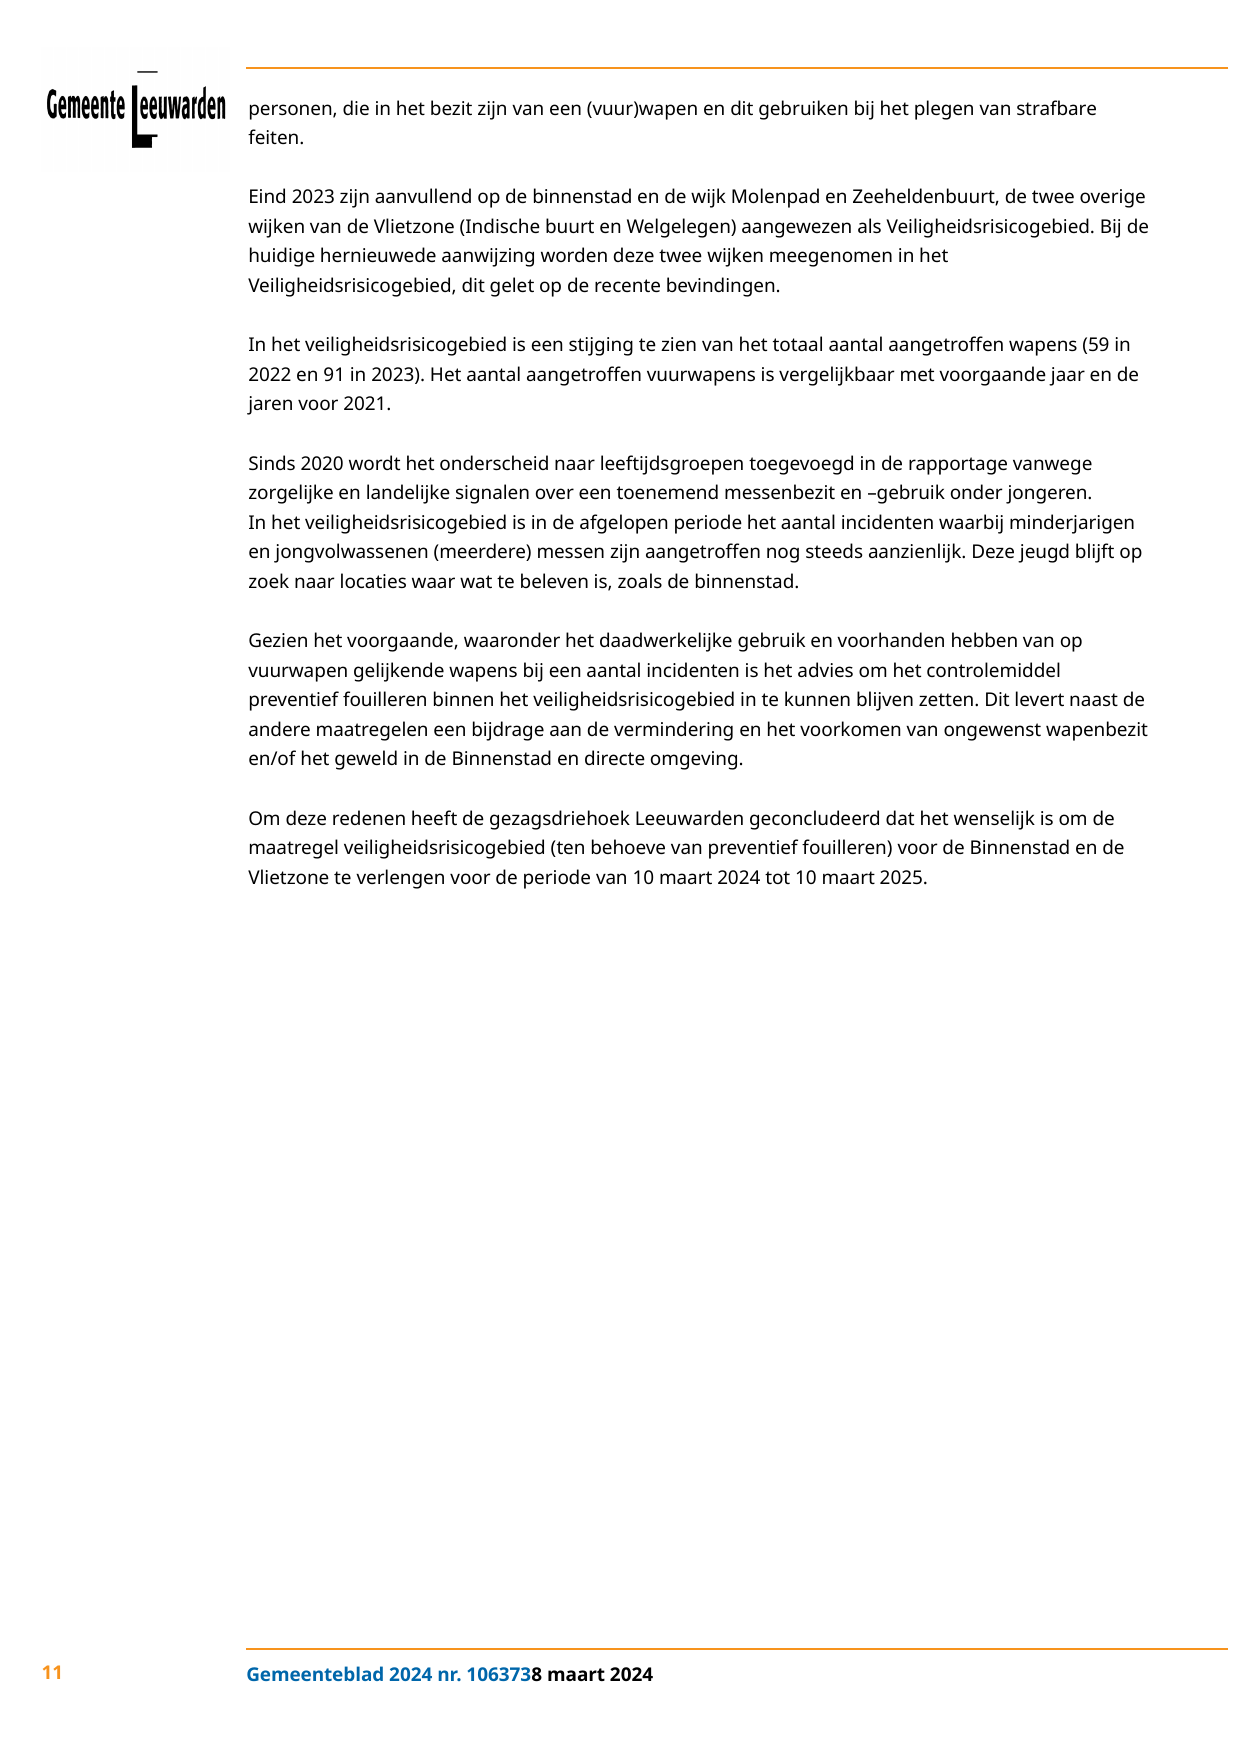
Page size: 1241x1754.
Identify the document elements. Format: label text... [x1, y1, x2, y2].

text Gezien het voorgaande, waaronder het daadwerkelijke gebruik en voorhanden hebben van op vuurwapen gelijkende wapens bij een aantal incidenten is het advies om het controlemiddel preventief fouilleren binnen het veiligheidsrisicogebied in te kunnen blijven zetten. Dit levert naast de andere maatregelen een bijdrage aan de vermindering en het voorkomen van ongewenst wapenbezit en/of het geweld in de Binnenstad en directe omgeving. [248, 627, 1152, 771]
text personen, die in het bezit zijn van een (vuur)wapen en dit gebruiken bij het plegen van strafbare feiten. [248, 95, 1152, 150]
text Sinds 2020 wordt het onderscheid naar leeftijdsgroepen toegevoegd in de rapportage vanwege zorgelijke en landelijke signalen over een toenemend messenbezit en –gebruik onder jongeren. [248, 450, 1152, 505]
text In het veiligheidsrisicogebied is een stijging te zien van het totaal aantal aangetroffen wapens (59 in 2022 en 91 in 2023). Het aantal aangetroffen vuurwapens is vergelijkbaar met voorgaande jaar en de jaren voor 2021. [248, 331, 1152, 416]
picture [41, 47, 231, 172]
text Eind 2023 zijn aanvullend op de binnenstad en de wijk Molenpad en Zeeheldenbuurt, de twee overige wijken van de Vlietzone (Indische buurt en Welgelegen) aangewezen als Veiligheidsrisicogebied. Bij de huidige hernieuwede aanwijzing worden deze twee wijken meegenomen in het Veiligheidsrisicogebied, dit gelet op de recente bevindingen. [248, 183, 1152, 298]
text In het veiligheidsrisicogebied is in de afgelopen periode het aantal incidenten waarbij minderjarigen en jongvolwassenen (meerdere) messen zijn aangetroffen nog steeds aanzienlijk. Deze jeugd blijft op zoek naar locaties waar wat te beleven is, zoals de binnenstad. [248, 509, 1152, 594]
text maatregel veiligheidsrisicogebied (ten behoeve van preventief fouilleren) voor de Binnenstad en de Vlietzone te verlengen voor de periode van 10 maart 2024 tot 10 maart 2025. [248, 834, 1152, 890]
text Om deze redenen heeft de gezagsdriehoek Leeuwarden geconcludeerd dat het wenselijk is om de [248, 805, 1152, 831]
